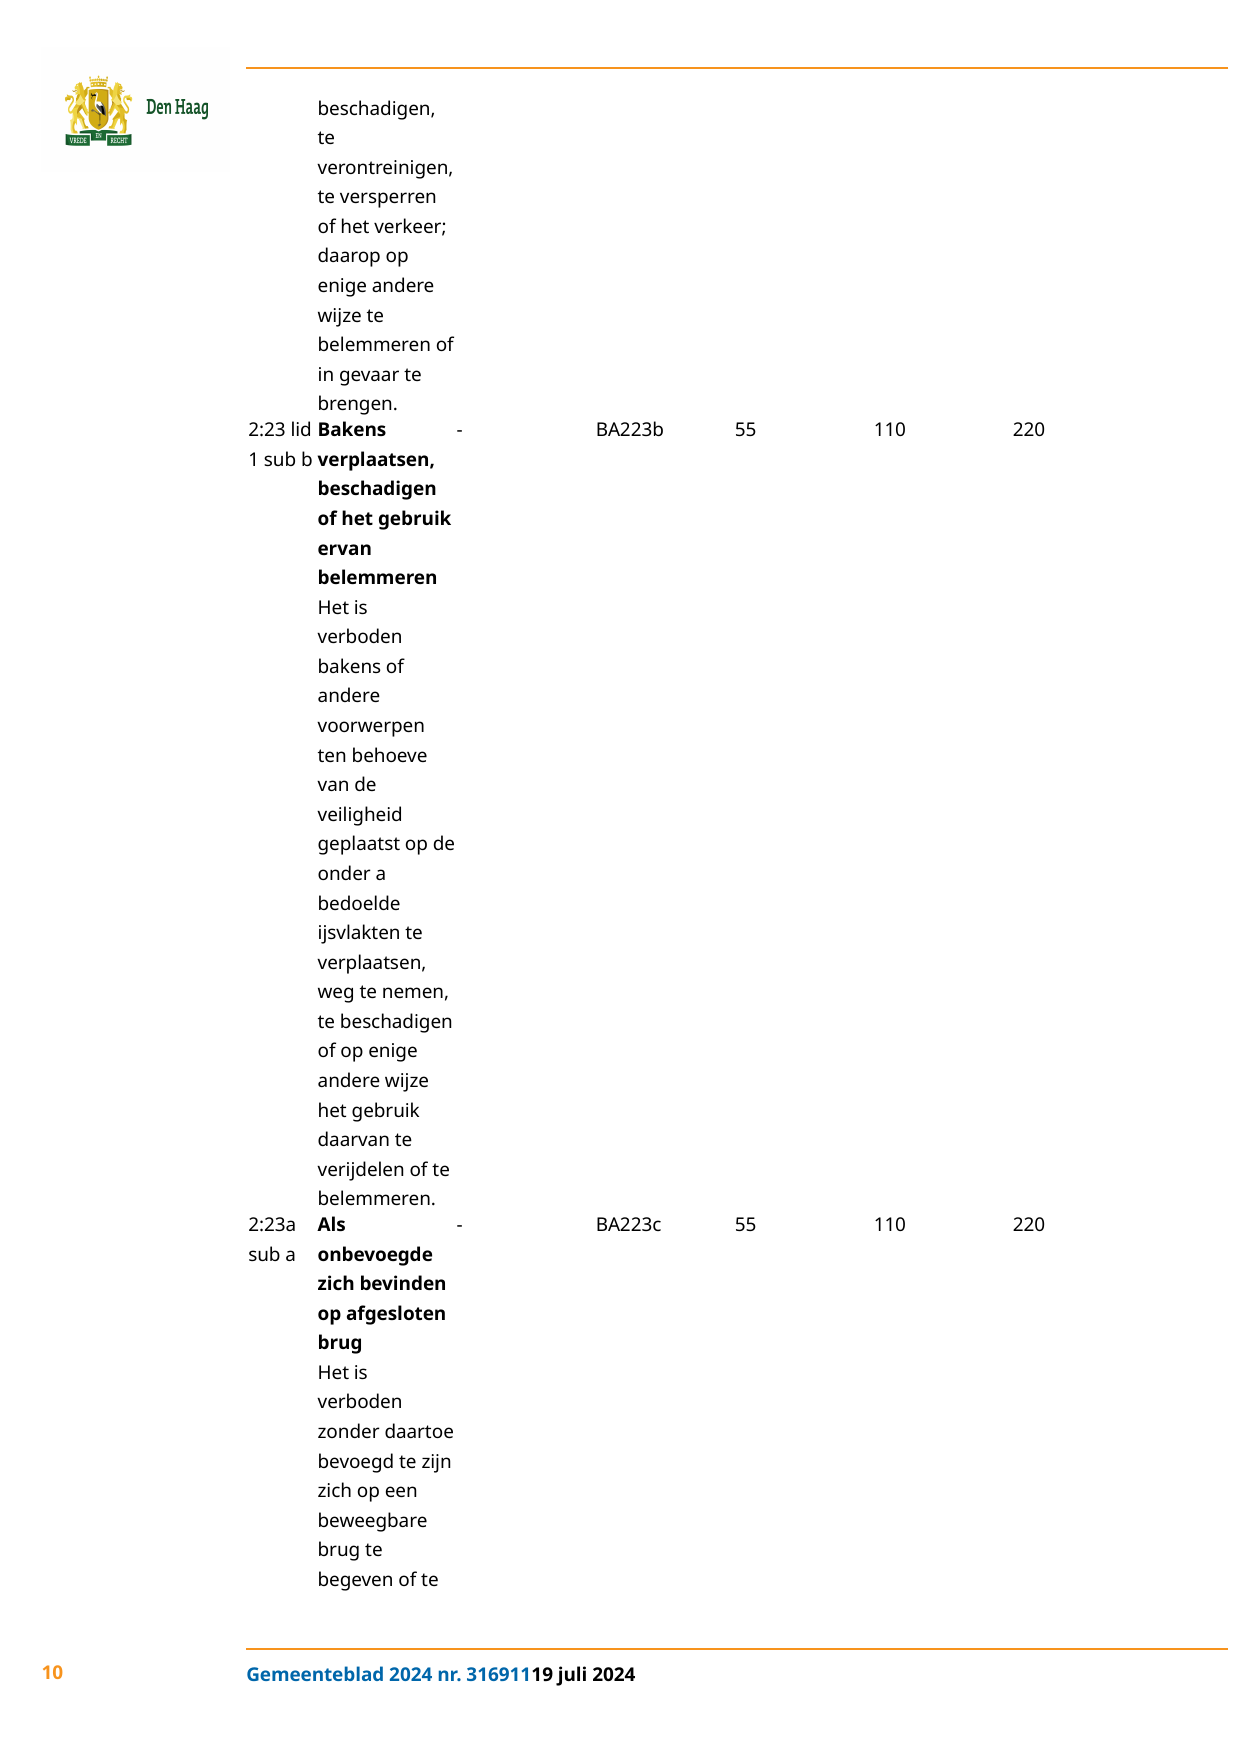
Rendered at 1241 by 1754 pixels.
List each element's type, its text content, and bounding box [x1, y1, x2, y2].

table_cell 110 [874, 416, 1013, 1211]
table_cell BA223c [596, 1211, 734, 1592]
table_cell 220 [1013, 416, 1152, 1211]
table_cell [735, 95, 873, 416]
table_cell BA223b [596, 416, 734, 1211]
table_cell Als onbevoegde zich bevinden op afgesloten brug Het is verboden zonder daartoe bevoegd te zijn zich op een beweegbare brug te begeven of te [318, 1211, 456, 1592]
table_cell Bakens verplaatsen, beschadigen of het gebruik ervan belemmeren Het is verboden bakens of andere voorwerpen ten behoeve van de veiligheid geplaatst op de onder a bedoelde ijsvlakten te verplaatsen, weg te nemen, te beschadigen of op enige andere wijze het gebruik daarvan te verijdelen of te belemmeren. [318, 416, 456, 1211]
picture [41, 47, 231, 172]
table_cell [1013, 95, 1152, 416]
table_cell - [456, 416, 596, 1211]
table_cell - [456, 1211, 596, 1592]
table_cell [248, 95, 317, 416]
table_cell - [456, 95, 596, 416]
table_cell 55 [735, 416, 873, 1211]
table_cell 2:23 lid 1 sub b [248, 416, 317, 1211]
table_cell 220 [1013, 1211, 1152, 1592]
table_cell 110 [874, 1211, 1013, 1592]
table_cell beschadigen, te verontreinigen, te versperren of het verkeer; daarop op enige andere wijze te belemmeren of in gevaar te brengen. [318, 95, 456, 416]
table_cell [874, 95, 1013, 416]
table_cell 2:23a sub a [248, 1211, 317, 1592]
table_cell [596, 95, 734, 416]
table_cell 55 [735, 1211, 873, 1592]
